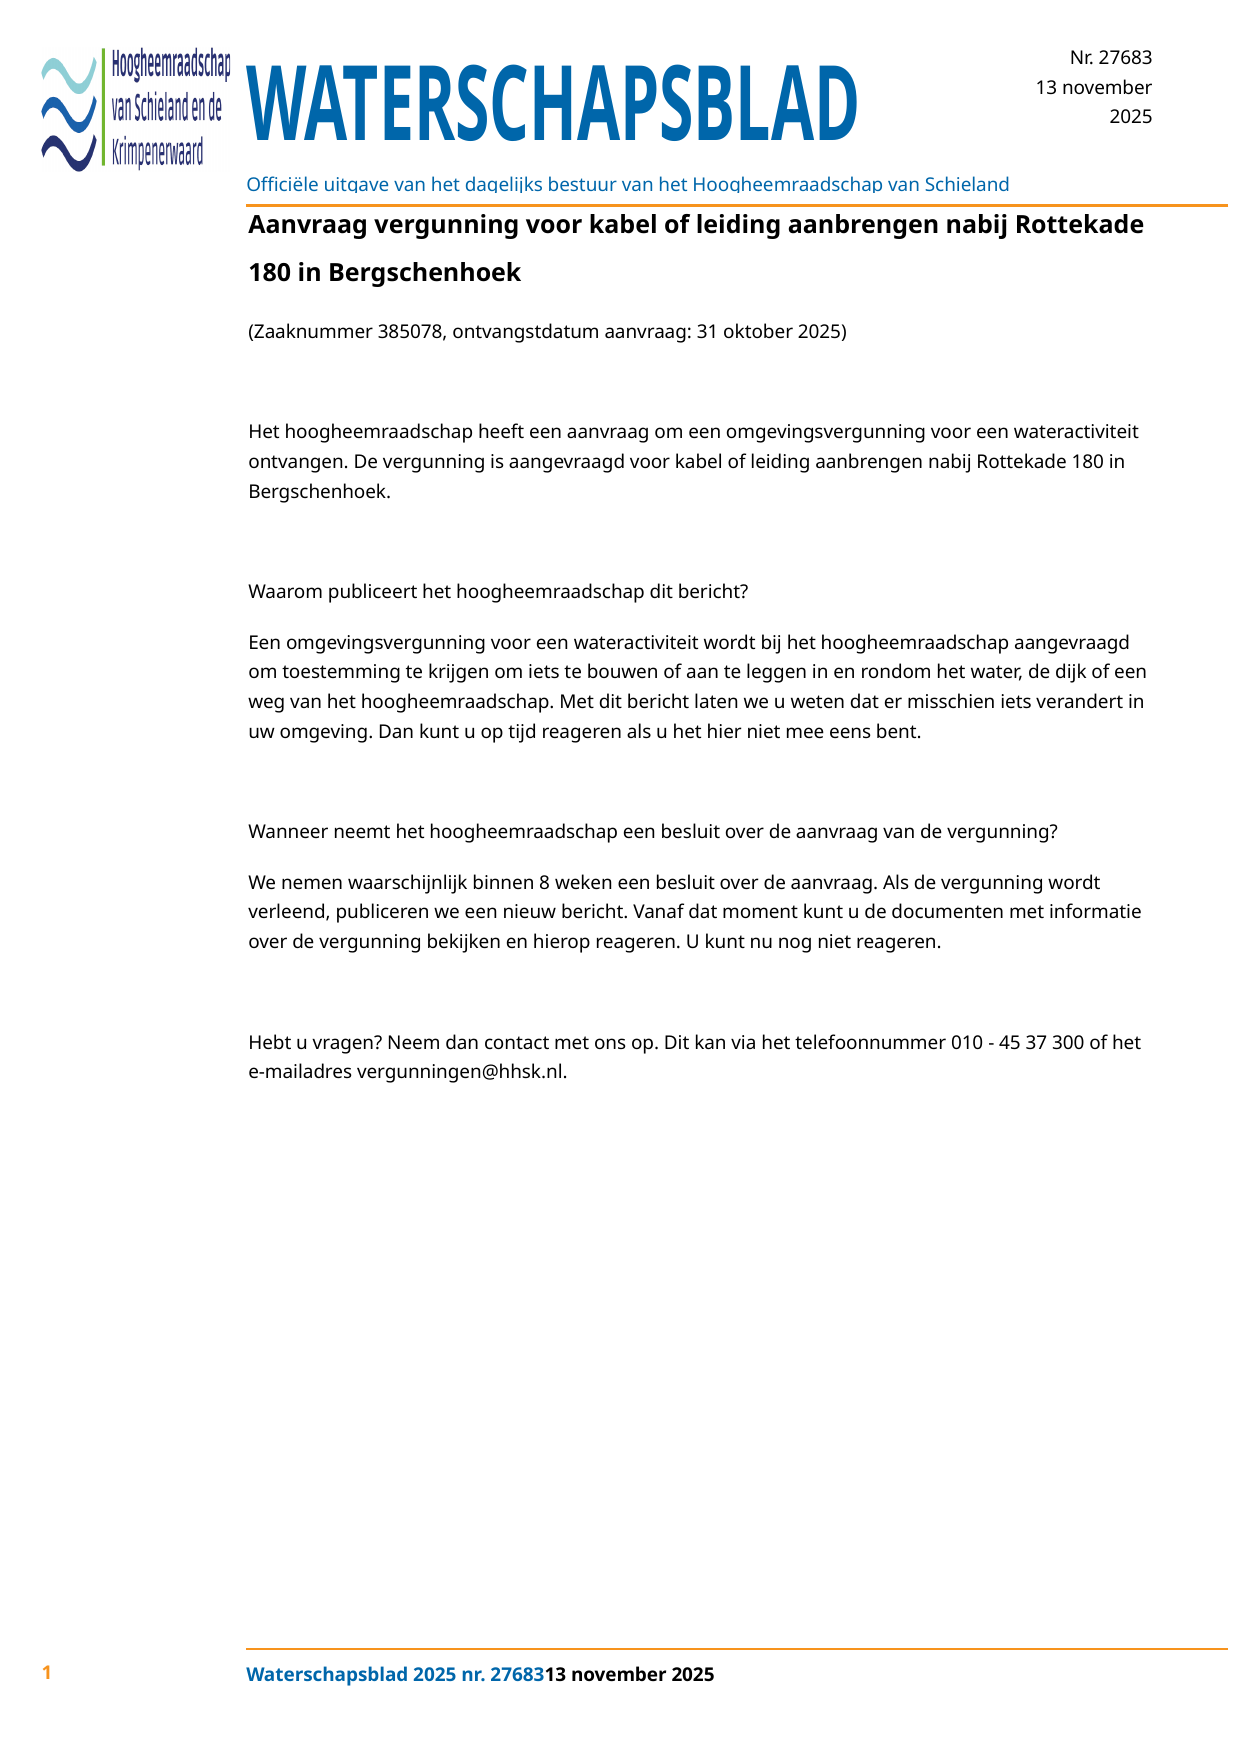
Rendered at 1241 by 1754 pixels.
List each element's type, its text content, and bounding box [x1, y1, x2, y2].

text Waarom publiceert het hoogheemraadschap dit bericht? [248, 579, 1152, 604]
text Het hoogheemraadschap heeft een aanvraag om een omgevingsvergunning voor een wateractiviteit ontvangen. De vergunning is aangevraagd voor kabel of leiding aanbrengen nabij Rottekade 180 in Bergschenhoek. [248, 419, 1152, 504]
text Een omgevingsvergunning voor een wateractiviteit wordt bij het hoogheemraadschap aangevraagd om toestemming te krijgen om iets te bouwen of aan te leggen in en rondom het water, de dijk of een weg van het hoogheemraadschap. Met dit bericht laten we u weten dat er misschien iets verandert in uw omgeving. Dan kunt u op tijd reageren als u het hier niet mee eens bent. [248, 629, 1152, 744]
picture [41, 47, 231, 172]
text Aanvraag vergunning voor kabel of leiding aanbrengen nabij Rottekade 180 in Bergschenhoek [248, 207, 1152, 288]
text Wanneer neemt het hoogheemraadschap een besluit over de aanvraag van de vergunning? [248, 819, 1152, 844]
text Hebt u vragen? Neem dan contact met ons op. Dit kan via het telefoonnummer 010 - 45 37 300 of het e-mailadres vergunningen@hhsk.nl. [248, 1029, 1152, 1084]
text We nemen waarschijnlijk binnen 8 weken een besluit over de aanvraag. Als de vergunning wordt verleend, publiceren we een nieuw bericht. Vanaf dat moment kunt u de documenten met informatie over de vergunning bekijken en hierop reageren. U kunt nu nog niet reageren. [248, 869, 1152, 954]
text (Zaaknummer 385078, ontvangstdatum aanvraag: 31 oktober 2025) [248, 318, 1152, 344]
